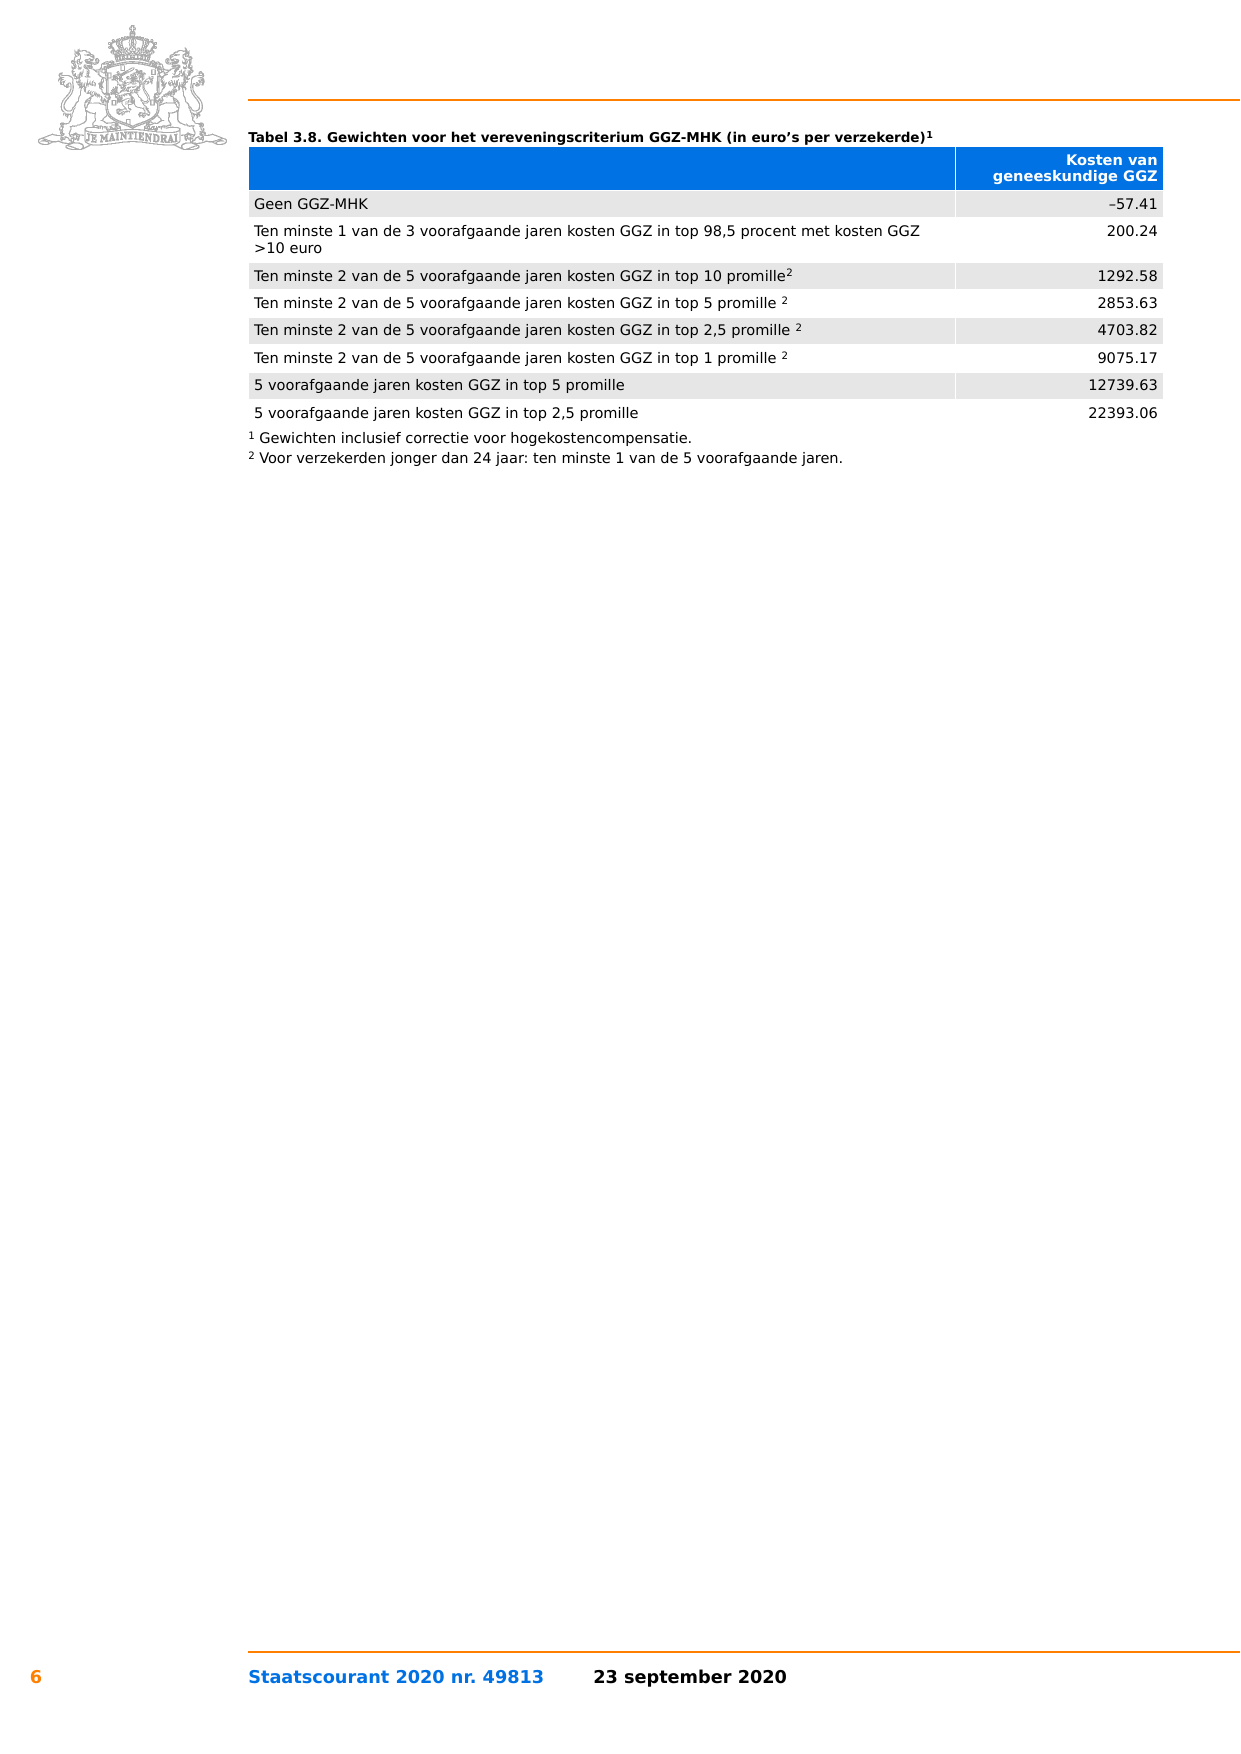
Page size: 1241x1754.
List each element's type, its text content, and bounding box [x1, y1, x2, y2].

table_cell Geen GGZ-MHK [249, 191, 955, 217]
table_cell Kosten van geneeskundige GGZ [956, 147, 1163, 190]
table_cell 4703.82 [956, 318, 1163, 344]
table_cell 22393.06 [956, 400, 1163, 426]
table_header Tabel 3.8. Gewichten voor het vereveningscriterium GGZ-MHK (in euro’s per verzekerde)1 [248, 130, 1163, 146]
table_cell Ten minste 2 van de 5 voorafgaande jaren kosten GGZ in top 1 promille 2 [249, 345, 955, 371]
table_cell 200.24 [956, 219, 1163, 262]
table_cell Ten minste 2 van de 5 voorafgaande jaren kosten GGZ in top 2,5 promille 2 [249, 318, 955, 344]
table_cell 1292.58 [956, 263, 1163, 289]
table_cell 5 voorafgaande jaren kosten GGZ in top 5 promille [249, 373, 955, 399]
table_cell 1 Gewichten inclusief correctie voor hogekostencompensatie. 2 Voor verzekerden jonger dan 24 jaar: ten minste 1 van de 5 voorafgaande jaren. [248, 427, 1163, 467]
table_cell 9075.17 [956, 345, 1163, 371]
picture [38, 25, 227, 150]
table_cell 12739.63 [956, 373, 1163, 399]
table_cell Ten minste 2 van de 5 voorafgaande jaren kosten GGZ in top 5 promille 2 [249, 290, 955, 317]
table_cell –57.41 [956, 191, 1163, 217]
table_cell 2853.63 [956, 290, 1163, 317]
table_cell 5 voorafgaande jaren kosten GGZ in top 2,5 promille [249, 400, 955, 426]
table_cell Ten minste 2 van de 5 voorafgaande jaren kosten GGZ in top 10 promille2 [249, 263, 955, 289]
table_cell [249, 147, 955, 190]
table_cell Ten minste 1 van de 3 voorafgaande jaren kosten GGZ in top 98,5 procent met kosten GGZ >10 euro [249, 219, 955, 262]
